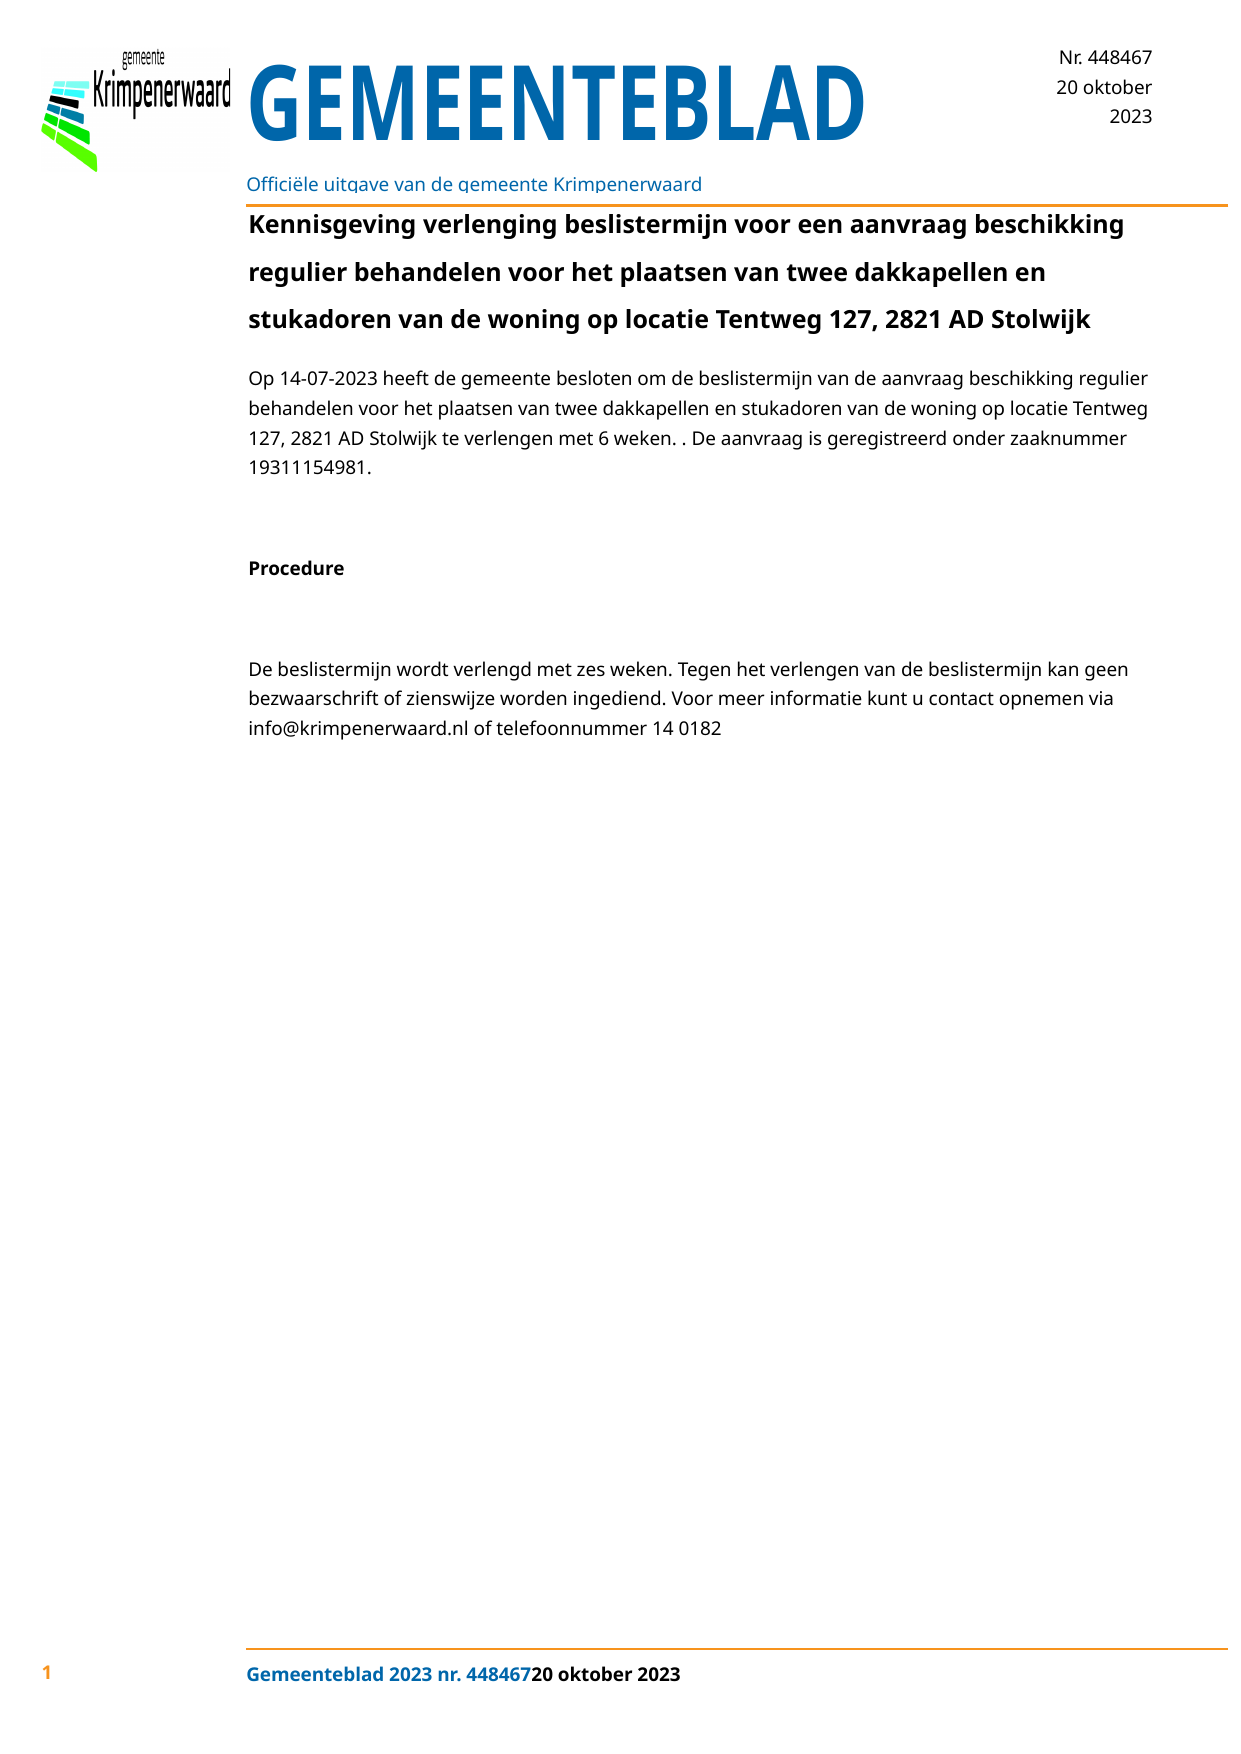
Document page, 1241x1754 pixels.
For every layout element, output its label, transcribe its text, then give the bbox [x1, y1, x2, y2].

text De beslistermijn wordt verlengd met zes weken. Tegen het verlengen van de beslistermijn kan geen bezwaarschrift of zienswijze worden ingediend. Voor meer informatie kunt u contact opnemen via info@krimpenerwaard.nl of telefoonnummer 14 0182 [248, 656, 1152, 741]
picture [41, 47, 231, 172]
text Procedure [248, 555, 1152, 581]
text Op 14-07-2023 heeft de gemeente besloten om de beslistermijn van de aanvraag beschikking regulier behandelen voor het plaatsen van twee dakkapellen en stukadoren van de woning op locatie Tentweg 127, 2821 AD Stolwijk te verlengen met 6 weken. . De aanvraag is geregistreerd onder zaaknummer 19311154981. [248, 366, 1152, 480]
text Kennisgeving verlenging beslistermijn voor een aanvraag beschikking regulier behandelen voor het plaatsen van twee dakkapellen en stukadoren van de woning op locatie Tentweg 127, 2821 AD Stolwijk [248, 207, 1152, 336]
